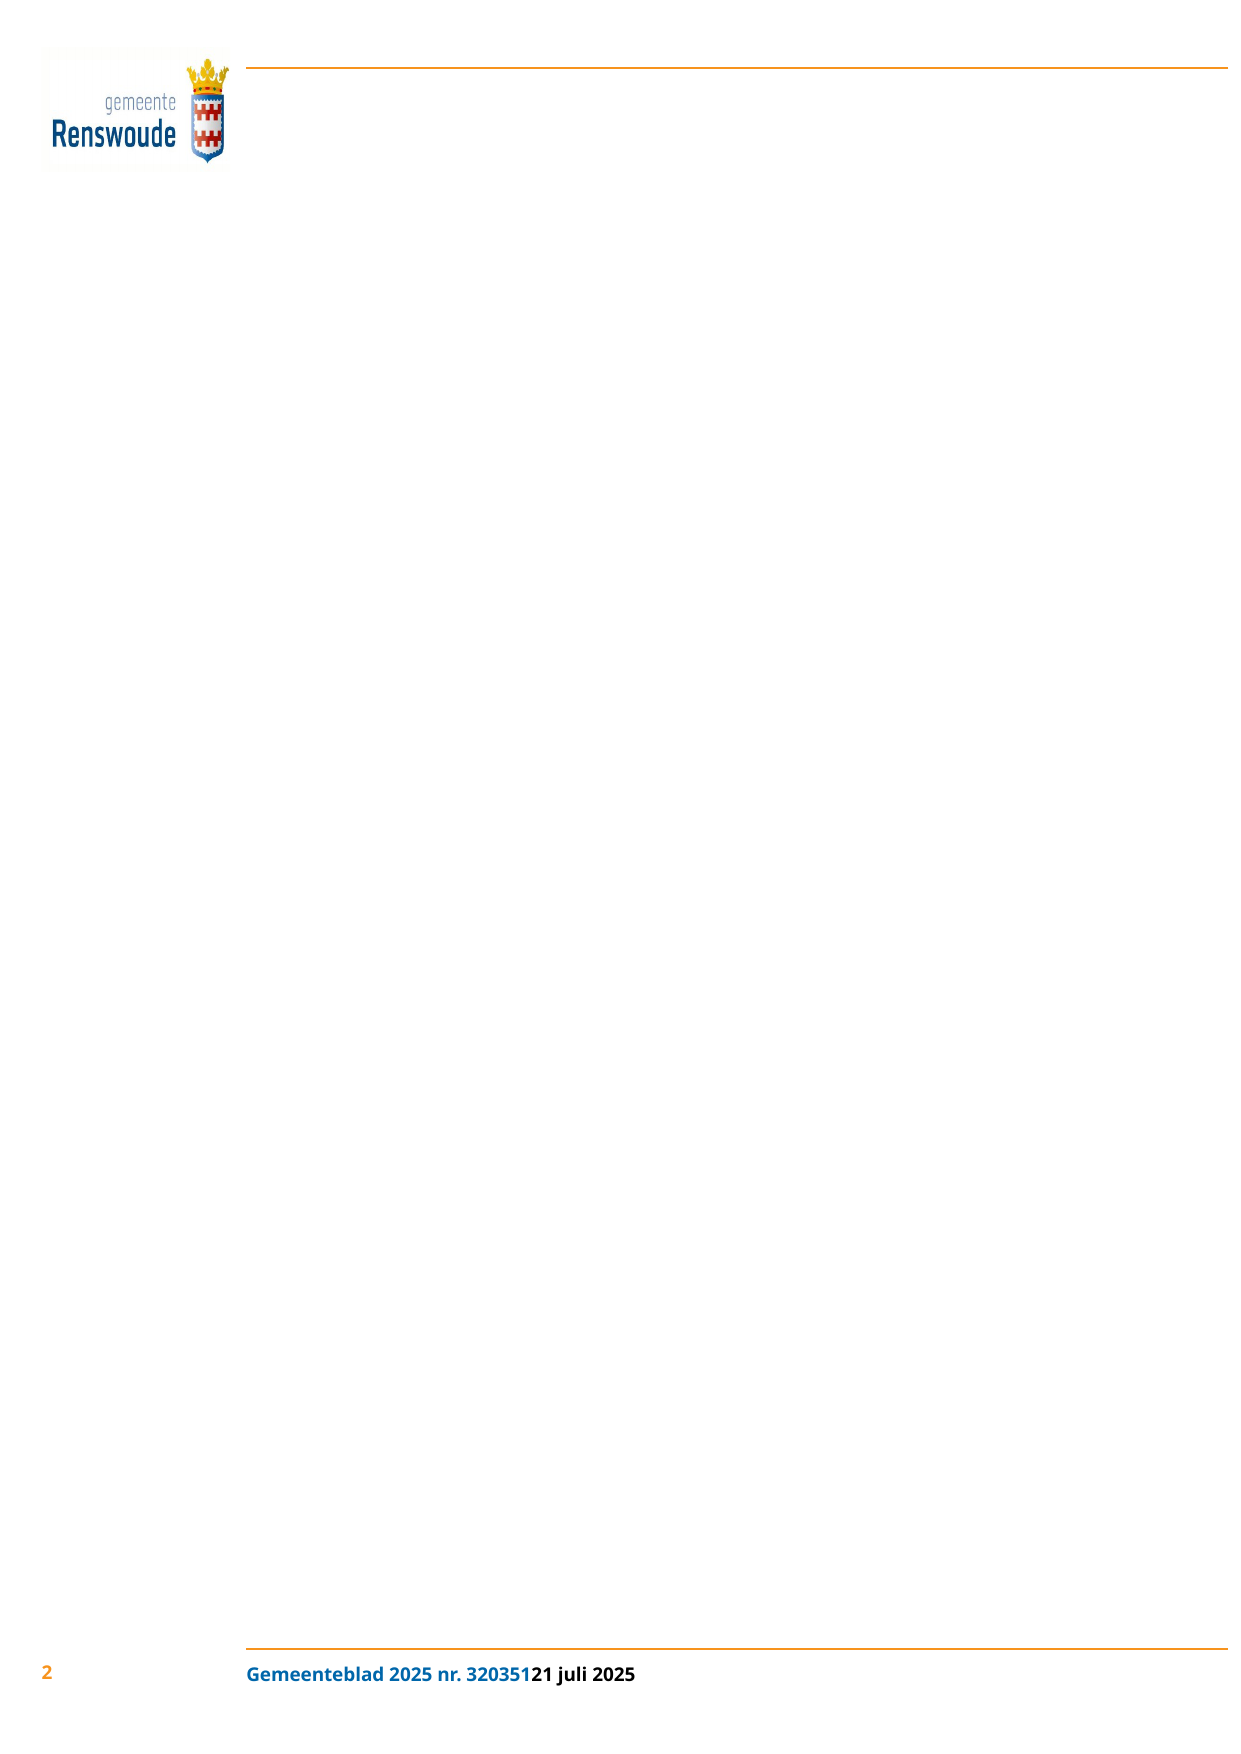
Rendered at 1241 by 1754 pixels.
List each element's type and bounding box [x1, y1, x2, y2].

picture [41, 47, 231, 172]
